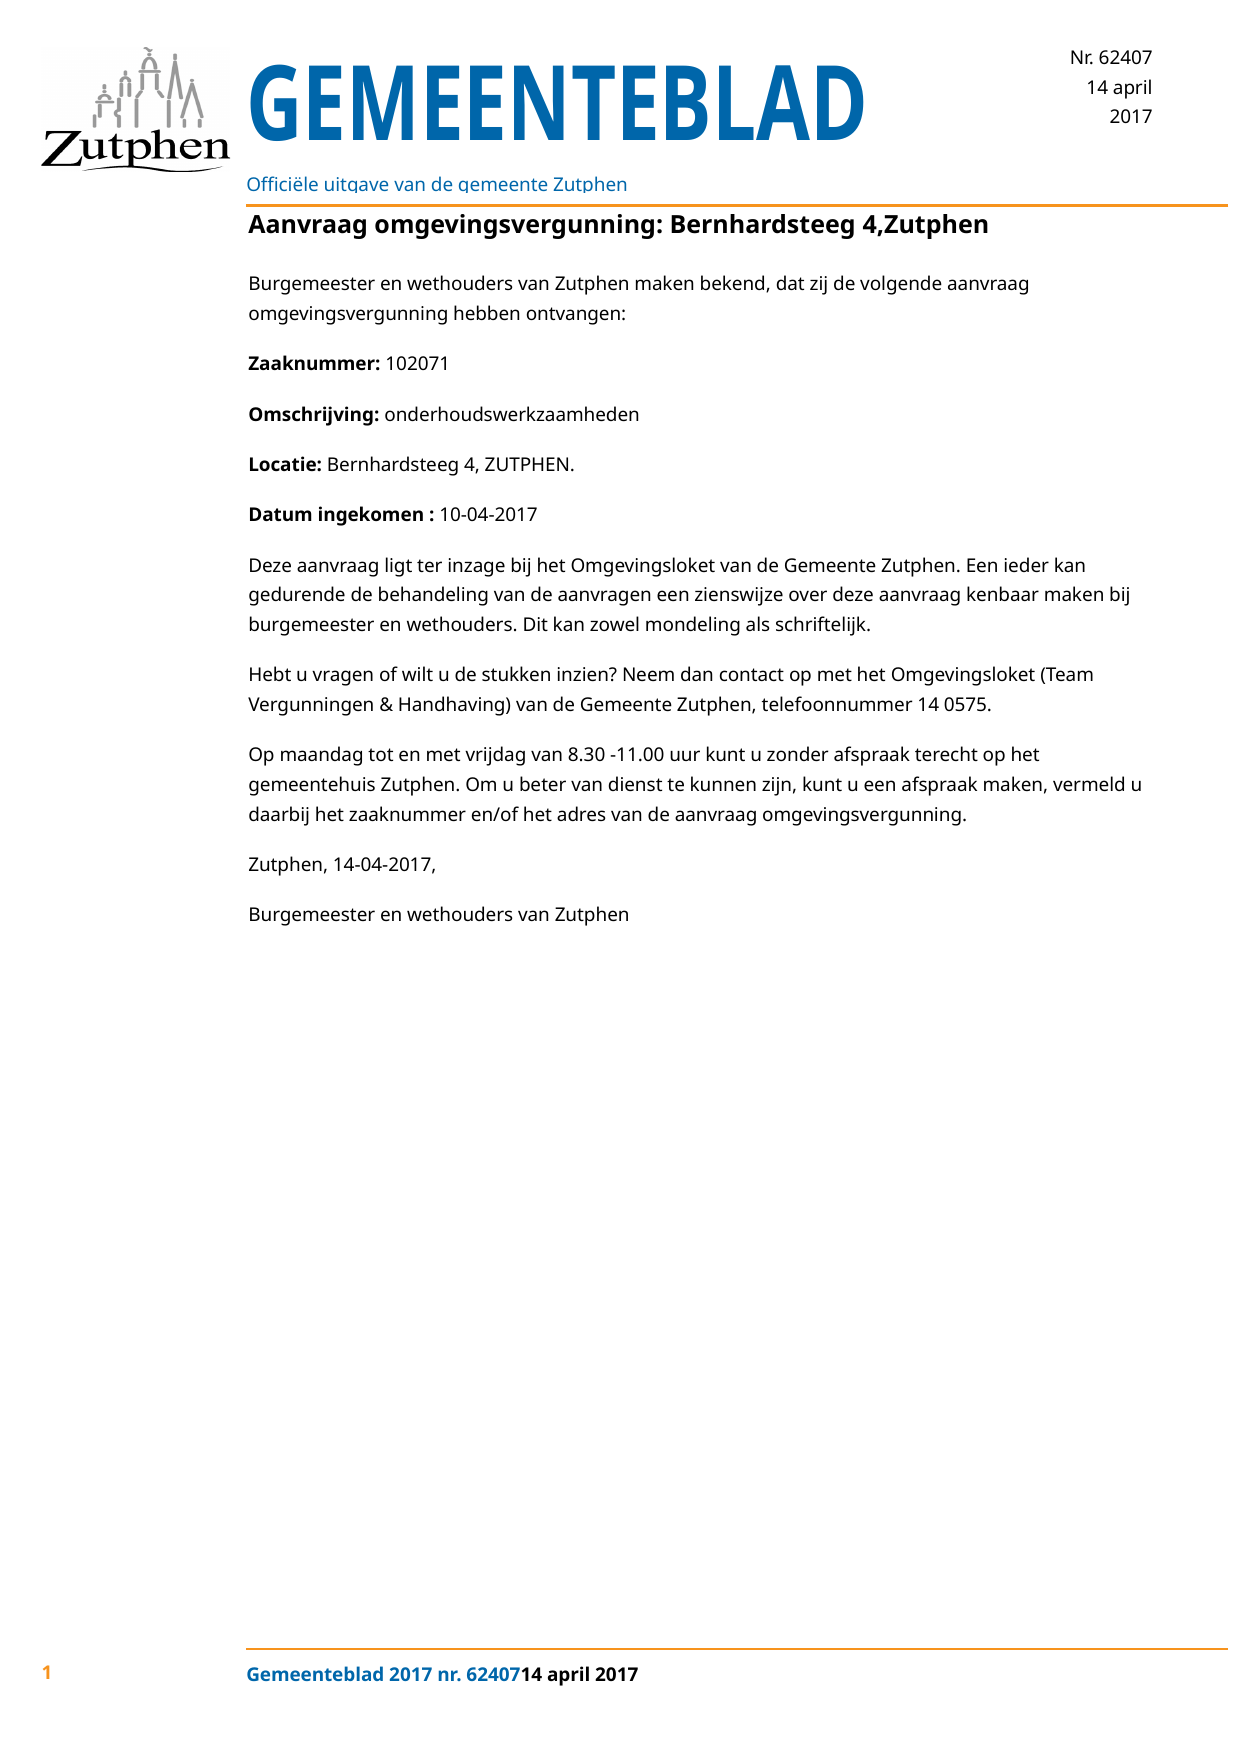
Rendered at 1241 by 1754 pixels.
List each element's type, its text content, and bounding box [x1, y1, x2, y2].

text Zaaknummer: 102071 [248, 350, 1152, 376]
text Burgemeester en wethouders van Zutphen [248, 902, 1152, 927]
text Omschrijving: onderhoudswerkzaamheden [248, 401, 1152, 426]
text Locatie: Bernhardsteeg 4, ZUTPHEN. [248, 451, 1152, 477]
text Hebt u vragen of wilt u de stukken inzien? Neem dan contact op met het Omgevingsloket (Team Vergunningen & Handhaving) van de Gemeente Zutphen, telefoonnummer 14 0575. [248, 662, 1152, 717]
text Deze aanvraag ligt ter inzage bij het Omgevingsloket van de Gemeente Zutphen. Een ieder kan gedurende de behandeling van de aanvragen een zienswijze over deze aanvraag kenbaar maken bij burgemeester en wethouders. Dit kan zowel mondeling als schriftelijk. [248, 552, 1152, 637]
text Burgemeester en wethouders van Zutphen maken bekend, dat zij de volgende aanvraag omgevingsvergunning hebben ontvangen: [248, 270, 1152, 326]
text Datum ingekomen : 10-04-2017 [248, 502, 1152, 527]
text Op maandag tot en met vrijdag van 8.30 -11.00 uur kunt u zonder afspraak terecht op het gemeentehuis Zutphen. Om u beter van dienst te kunnen zijn, kunt u een afspraak maken, vermeld u daarbij het zaaknummer en/of het adres van de aanvraag omgevingsvergunning. [248, 742, 1152, 826]
picture [41, 47, 231, 172]
text Zutphen, 14-04-2017, [248, 851, 1152, 877]
text Aanvraag omgevingsvergunning: Bernhardsteeg 4,Zutphen [248, 207, 1152, 241]
